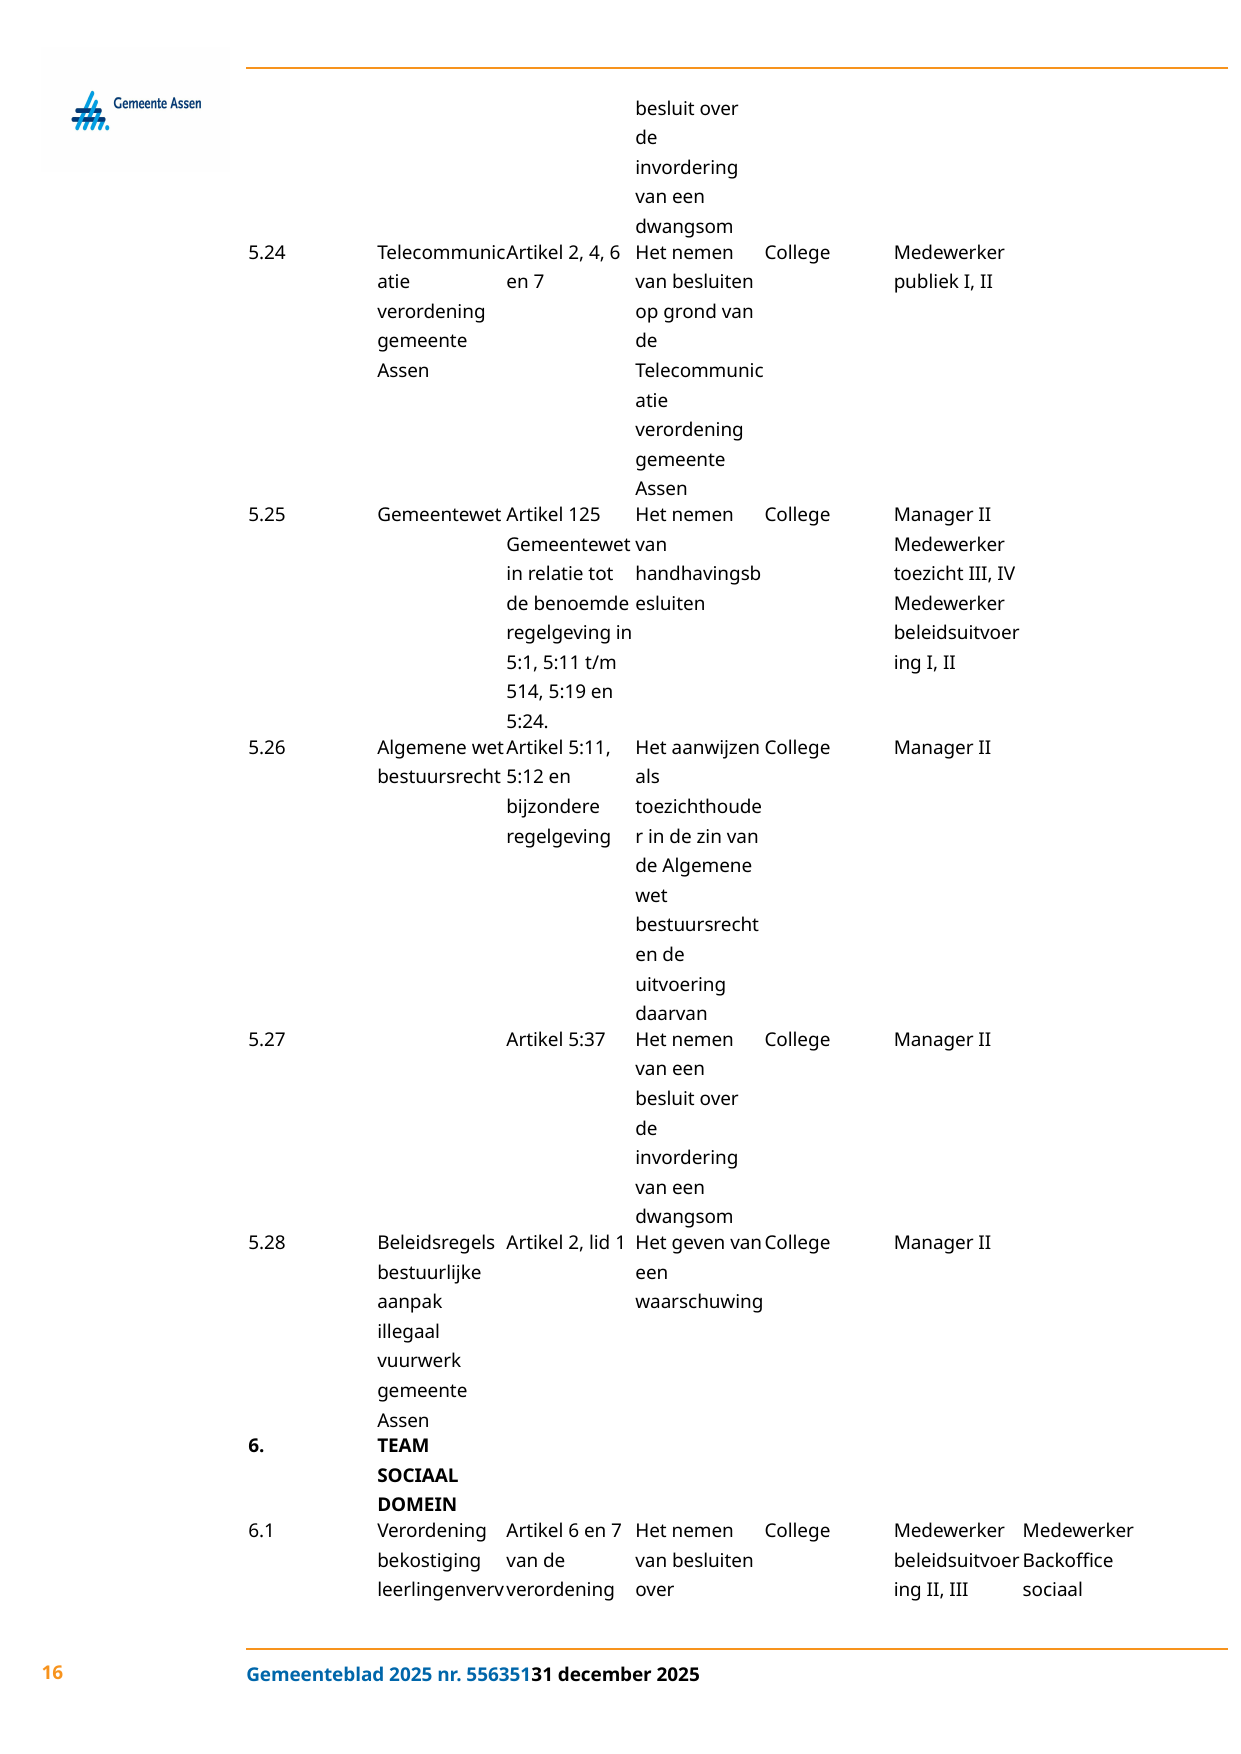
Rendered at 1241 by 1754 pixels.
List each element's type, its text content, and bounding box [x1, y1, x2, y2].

table_cell Manager II [894, 1026, 1022, 1229]
picture [41, 47, 231, 172]
table_cell Beleidsregels bestuurlijke aanpak illegaal vuurwerk gemeente Assen [377, 1229, 506, 1432]
table_cell [377, 1026, 506, 1229]
table_cell [248, 95, 377, 239]
table_cell [635, 1433, 764, 1517]
table_cell [1023, 95, 1152, 239]
table_cell College [764, 734, 893, 1026]
table_cell [1023, 1026, 1152, 1229]
table_cell besluit over de invordering van een dwangsom [635, 95, 764, 239]
table_cell College [764, 1518, 893, 1602]
table_cell Artikel 125 Gemeentewet in relatie tot de benoemde regelgeving in 5:1, 5:11 t/m 514, 5:19 en 5:24. [506, 501, 635, 734]
table_cell TEAM SOCIAAL DOMEIN [377, 1433, 506, 1517]
table_cell Het aanwijzen als toezichthouder in de zin van de Algemene wet bestuursrecht en de uitvoering daarvan [635, 734, 764, 1026]
table_cell 6.1 [248, 1518, 377, 1602]
table_cell College [764, 501, 893, 734]
table_cell 5.24 [248, 239, 377, 501]
table_cell Artikel 2, 4, 6 en 7 [506, 239, 635, 501]
table_cell College [764, 1026, 893, 1229]
table_cell 6. [248, 1433, 377, 1517]
table_cell [1023, 1433, 1152, 1517]
table_cell [764, 1433, 893, 1517]
table_cell [1023, 734, 1152, 1026]
table_cell [894, 1433, 1022, 1517]
table_cell Telecommunicatie verordening gemeente Assen [377, 239, 506, 501]
table_cell [1023, 239, 1152, 501]
table_cell Medewerker publiek I, II [894, 239, 1022, 501]
table_cell Manager II Medewerker toezicht III, IV Medewerker beleidsuitvoering I, II [894, 501, 1022, 734]
table_cell Manager II [894, 1229, 1022, 1432]
table_cell [764, 95, 893, 239]
table_cell Artikel 5:11, 5:12 en bijzondere regelgeving [506, 734, 635, 1026]
table_cell Artikel 2, lid 1 [506, 1229, 635, 1432]
table_cell [1023, 1229, 1152, 1432]
table_cell 5.27 [248, 1026, 377, 1229]
table_cell [894, 95, 1022, 239]
table_cell [1023, 501, 1152, 734]
table_cell Algemene wet bestuursrecht [377, 734, 506, 1026]
table_cell 5.28 [248, 1229, 377, 1432]
table_cell Het nemen van besluiten over [635, 1518, 764, 1602]
table_cell Gemeentewet [377, 501, 506, 734]
table_cell Het geven van een waarschuwing [635, 1229, 764, 1432]
table_cell Het nemen van een besluit over de invordering van een dwangsom [635, 1026, 764, 1229]
table_cell College [764, 1229, 893, 1432]
table_cell Artikel 6 en 7 van de verordening [506, 1518, 635, 1602]
table_cell [506, 1433, 635, 1517]
table_cell Medewerker beleidsuitvoering II, III [894, 1518, 1022, 1602]
table_cell Manager II [894, 734, 1022, 1026]
table_cell College [764, 239, 893, 501]
table_cell 5.26 [248, 734, 377, 1026]
table_cell Medewerker Backoffice sociaal [1023, 1518, 1152, 1602]
table_cell Het nemen van handhavingsbesluiten [635, 501, 764, 734]
table_cell Verordening bekostiging leerlingenverv [377, 1518, 506, 1602]
table_cell 5.25 [248, 501, 377, 734]
table_cell [377, 95, 506, 239]
table_cell Artikel 5:37 [506, 1026, 635, 1229]
table_cell Het nemen van besluiten op grond van de Telecommunicatie verordening gemeente Assen [635, 239, 764, 501]
table_cell [506, 95, 635, 239]
